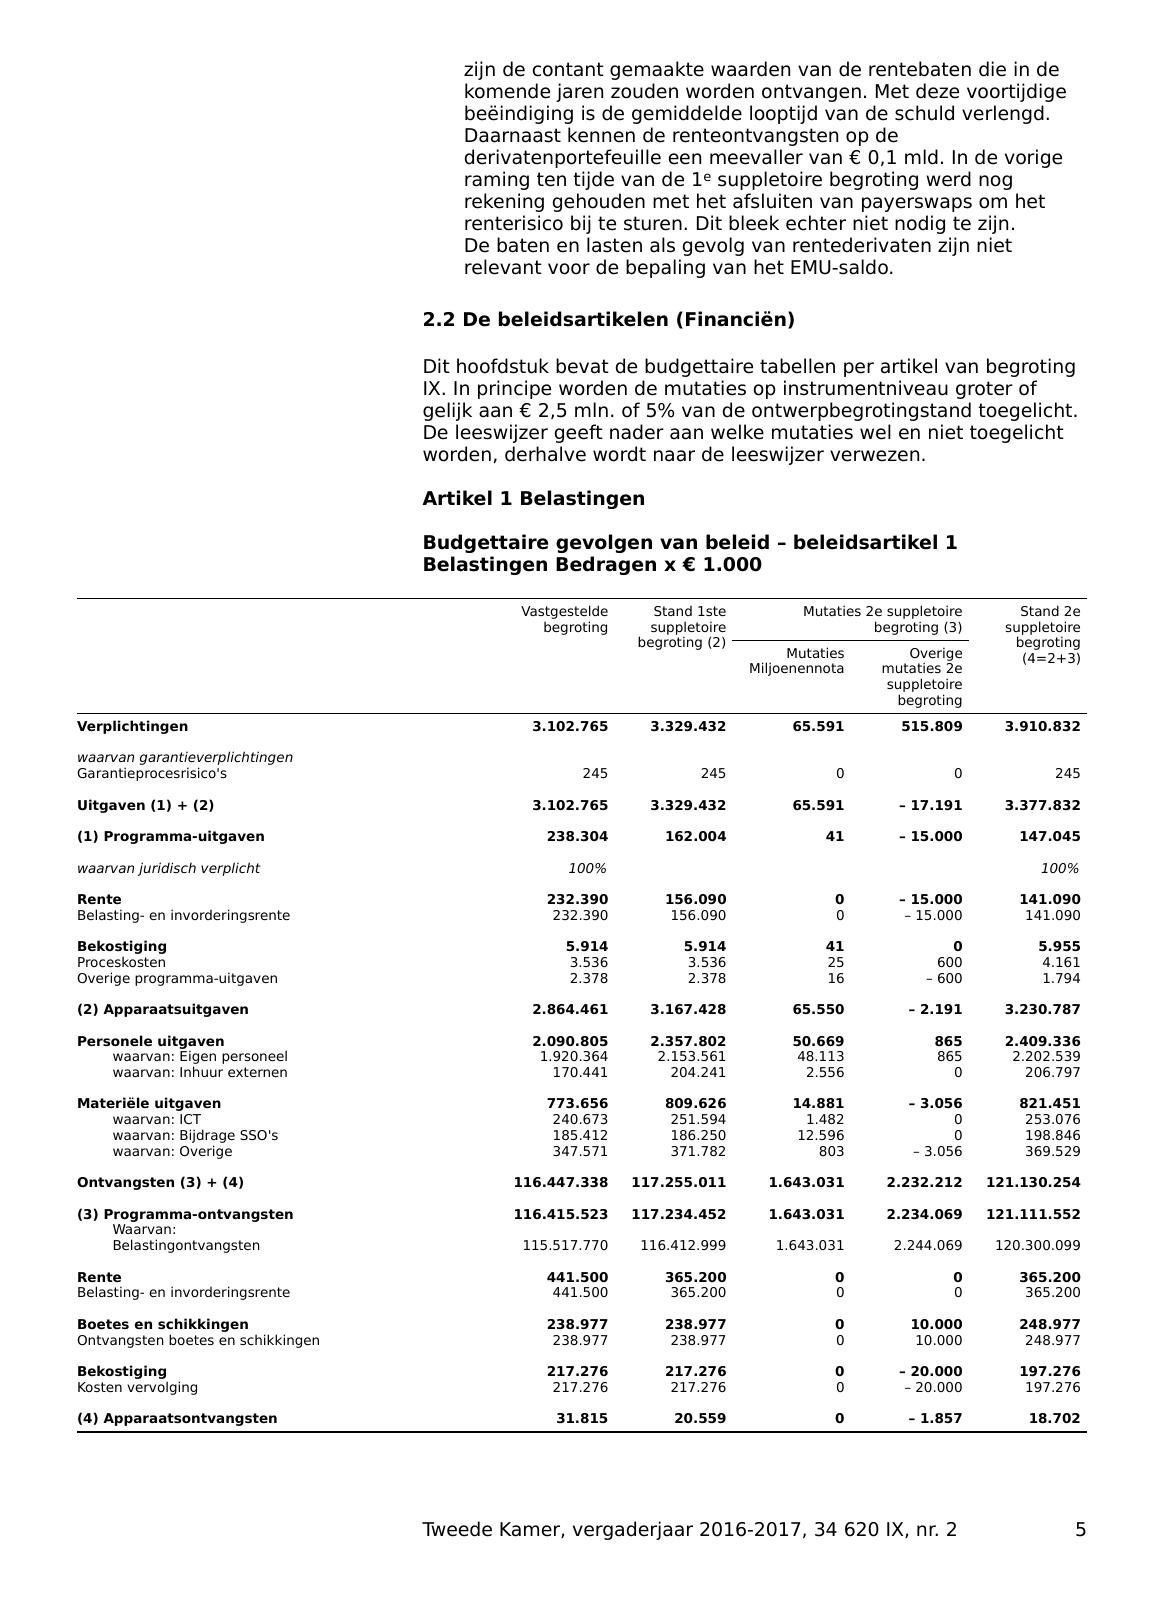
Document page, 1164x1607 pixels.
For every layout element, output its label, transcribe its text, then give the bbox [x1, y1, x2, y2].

table_cell Bekostiging [77, 1364, 496, 1379]
table_cell [496, 1081, 614, 1096]
table_cell [77, 1222, 106, 1238]
table_cell [614, 923, 732, 939]
table_cell [969, 1081, 1087, 1096]
table_cell 121.111.552 [969, 1206, 1087, 1222]
table_cell 245 [496, 766, 614, 782]
table_cell [614, 860, 732, 876]
table_cell waarvan: ICT [106, 1112, 496, 1128]
table_cell Overige programma-uitgaven [77, 971, 496, 986]
table_header Stand 1ste suppletoire begroting (2) [614, 599, 732, 713]
table_cell Belastingontvangsten [106, 1238, 496, 1254]
table_cell 65.550 [732, 1002, 850, 1018]
table_cell 0 [732, 908, 850, 923]
table_cell [496, 876, 614, 892]
table_cell [732, 1159, 850, 1175]
table_cell [732, 1018, 850, 1033]
table_cell [850, 813, 968, 829]
table_cell waarvan: Inhuur externen [106, 1065, 496, 1081]
table_cell 147.045 [969, 829, 1087, 845]
table_cell [77, 1348, 106, 1364]
table_cell [732, 750, 850, 766]
table_cell [850, 845, 968, 860]
table_cell [77, 986, 106, 1002]
table_cell [77, 1301, 106, 1317]
table_cell 120.300.099 [969, 1238, 1087, 1254]
table_cell [106, 876, 496, 892]
table_cell 116.412.999 [614, 1238, 732, 1254]
table_cell 245 [969, 766, 1087, 782]
table_cell [850, 750, 968, 766]
table_cell Rente [77, 1269, 496, 1285]
table_cell 0 [850, 939, 968, 955]
table_cell [106, 845, 496, 860]
table_cell 3.102.765 [496, 714, 614, 734]
table_cell [850, 876, 968, 892]
table_cell Boetes en schikkingen [77, 1317, 496, 1332]
table_cell 2.202.539 [969, 1049, 1087, 1065]
table_cell 115.517.770 [496, 1238, 614, 1254]
table_cell 2.234.069 [850, 1206, 968, 1222]
table_cell [77, 1191, 106, 1206]
table_cell 238.977 [614, 1317, 732, 1332]
table_cell [496, 1191, 614, 1206]
table_cell [614, 1254, 732, 1269]
table_cell [77, 735, 106, 750]
table_cell 20.559 [614, 1411, 732, 1431]
table_cell [496, 1254, 614, 1269]
table_cell 116.447.338 [496, 1175, 614, 1191]
table_cell [614, 986, 732, 1002]
table_cell – 1.857 [850, 1411, 968, 1431]
table_cell 441.500 [496, 1269, 614, 1285]
table_cell [77, 1049, 106, 1065]
table_cell [496, 1395, 614, 1411]
table_cell [106, 1254, 496, 1269]
table_cell 141.090 [969, 908, 1087, 923]
table_cell 821.451 [969, 1096, 1087, 1112]
table_cell [969, 750, 1087, 766]
table_cell [106, 813, 496, 829]
table_cell [969, 813, 1087, 829]
table_cell 0 [732, 1411, 850, 1431]
table_header [106, 599, 496, 640]
table_cell [77, 1081, 106, 1096]
table_cell 0 [732, 1364, 850, 1379]
table_cell [969, 1395, 1087, 1411]
table_cell 248.977 [969, 1332, 1087, 1348]
table_cell 25 [732, 955, 850, 971]
table_cell 0 [732, 1269, 850, 1285]
table_cell 5.914 [496, 939, 614, 955]
table_cell 515.809 [850, 714, 968, 734]
table_cell 10.000 [850, 1332, 968, 1348]
table_cell 365.200 [969, 1285, 1087, 1301]
table_cell 3.167.428 [614, 1002, 732, 1018]
table_cell [77, 1159, 106, 1175]
table_cell 0 [850, 1065, 968, 1081]
table_cell [77, 1238, 106, 1254]
table_cell [732, 813, 850, 829]
table_cell [77, 1065, 106, 1081]
table_cell waarvan juridisch verplicht [77, 860, 496, 876]
table_cell – 17.191 [850, 798, 968, 813]
table_cell [77, 782, 106, 797]
table_cell [732, 1081, 850, 1096]
table_cell Uitgaven (1) + (2) [77, 798, 496, 813]
table_cell Overige mutaties 2e suppletoire begroting [850, 641, 968, 713]
table_cell Ontvangsten (3) + (4) [77, 1175, 496, 1191]
table_cell [850, 1395, 968, 1411]
table_cell 65.591 [732, 714, 850, 734]
table_cell [969, 876, 1087, 892]
table_cell [614, 1159, 732, 1175]
table_cell 5.955 [969, 939, 1087, 955]
table_cell [969, 845, 1087, 860]
table_cell (2) Apparaatsuitgaven [77, 1002, 496, 1018]
table_cell [850, 1081, 968, 1096]
table_cell – 3.056 [850, 1096, 968, 1112]
table_cell 809.626 [614, 1096, 732, 1112]
table_cell waarvan: Eigen personeel [106, 1049, 496, 1065]
table_cell 2.153.561 [614, 1049, 732, 1065]
table_cell [850, 782, 968, 797]
table_cell 217.276 [614, 1364, 732, 1379]
table_cell [969, 986, 1087, 1002]
table_cell 865 [850, 1034, 968, 1049]
table_cell 170.441 [496, 1065, 614, 1081]
table_cell 0 [732, 766, 850, 782]
table_cell (3) Programma-ontvangsten [77, 1206, 496, 1222]
table_cell [732, 782, 850, 797]
table_cell – 20.000 [850, 1364, 968, 1379]
table_cell [106, 1081, 496, 1096]
table_cell [77, 923, 106, 939]
table_cell – 3.056 [850, 1144, 968, 1159]
table_cell 117.255.011 [614, 1175, 732, 1191]
table_cell Rente [77, 892, 496, 908]
table_cell – 2.191 [850, 1002, 968, 1018]
table_cell [850, 735, 968, 750]
table_cell [614, 1395, 732, 1411]
table_cell 865 [850, 1049, 968, 1065]
table_cell 18.702 [969, 1411, 1087, 1431]
table_cell 2.556 [732, 1065, 850, 1081]
table_cell 198.846 [969, 1128, 1087, 1143]
table_cell [969, 923, 1087, 939]
table_cell Garantieprocesrisico's [77, 766, 496, 782]
table_cell 1.794 [969, 971, 1087, 986]
table_cell [732, 1222, 850, 1238]
table_cell waarvan garantieverplichtingen [77, 750, 496, 766]
table_cell [732, 735, 850, 750]
table_cell [969, 1159, 1087, 1175]
table_cell 3.377.832 [969, 798, 1087, 813]
table_cell 0 [850, 1112, 968, 1128]
table_cell [969, 782, 1087, 797]
table_cell 1.643.031 [732, 1206, 850, 1222]
table_cell [969, 1254, 1087, 1269]
table_cell 245 [614, 766, 732, 782]
table_cell 369.529 [969, 1144, 1087, 1159]
table_cell [614, 1301, 732, 1317]
table_cell [77, 1254, 106, 1269]
table_cell 116.415.523 [496, 1206, 614, 1222]
subtitle Artikel 1 Belastingen [422, 488, 1087, 510]
table_cell [732, 986, 850, 1002]
table_header Vastgestelde begroting [496, 599, 614, 713]
table_cell [496, 923, 614, 939]
table_cell [106, 1348, 496, 1364]
table_cell 217.276 [496, 1364, 614, 1379]
table_cell 65.591 [732, 798, 850, 813]
table_cell [732, 1348, 850, 1364]
table_cell [732, 1301, 850, 1317]
table_cell 371.782 [614, 1144, 732, 1159]
table_cell [496, 1159, 614, 1175]
table_cell [850, 986, 968, 1002]
table_cell Waarvan: [106, 1222, 496, 1238]
table_cell [850, 1222, 968, 1238]
table_cell 156.090 [614, 908, 732, 923]
table_cell [850, 1159, 968, 1175]
table_cell [106, 1395, 496, 1411]
table_cell [614, 845, 732, 860]
table_cell 2.409.336 [969, 1034, 1087, 1049]
table_cell 117.234.452 [614, 1206, 732, 1222]
table_cell 441.500 [496, 1285, 614, 1301]
table_cell [106, 782, 496, 797]
table_cell [732, 876, 850, 892]
table_cell [77, 1112, 106, 1128]
table_cell 0 [732, 1332, 850, 1348]
table_cell 14.881 [732, 1096, 850, 1112]
table_cell 3.910.832 [969, 714, 1087, 734]
table_cell 141.090 [969, 892, 1087, 908]
table_cell 10.000 [850, 1317, 968, 1332]
table_cell 0 [850, 766, 968, 782]
table_cell [496, 813, 614, 829]
table_cell 0 [732, 1285, 850, 1301]
table_cell [850, 1301, 968, 1317]
text De baten en lasten als gevolg van rentederivaten zijn niet relevant voor de bepaling van het EMU-saldo. [464, 235, 1087, 279]
table_cell [850, 1254, 968, 1269]
table_cell [106, 923, 496, 939]
table_cell [732, 923, 850, 939]
table_cell 186.250 [614, 1128, 732, 1143]
table_cell [106, 735, 496, 750]
table_cell 0 [732, 1380, 850, 1395]
table_cell [106, 1301, 496, 1317]
table_cell 0 [732, 1317, 850, 1332]
table_cell [496, 750, 614, 766]
table_cell 240.673 [496, 1112, 614, 1128]
table_cell 16 [732, 971, 850, 986]
table_cell 251.594 [614, 1112, 732, 1128]
table_cell [969, 1348, 1087, 1364]
table_cell 2.232.212 [850, 1175, 968, 1191]
table_cell 238.977 [496, 1317, 614, 1332]
table_cell 12.596 [732, 1128, 850, 1143]
table_cell 41 [732, 939, 850, 955]
table_cell [496, 1222, 614, 1238]
table_cell waarvan: Bijdrage SSO's [106, 1128, 496, 1143]
table_cell 0 [732, 892, 850, 908]
table_cell [106, 1159, 496, 1175]
table_cell 0 [850, 1269, 968, 1285]
table_cell – 20.000 [850, 1380, 968, 1395]
table_cell (4) Apparaatsontvangsten [77, 1411, 496, 1431]
table_cell 347.571 [496, 1144, 614, 1159]
table_cell [732, 1395, 850, 1411]
table_cell Ontvangsten boetes en schikkingen [77, 1332, 496, 1348]
table_cell 3.536 [496, 955, 614, 971]
table_cell 803 [732, 1144, 850, 1159]
table_cell [614, 782, 732, 797]
table_cell 185.412 [496, 1128, 614, 1143]
table_cell [496, 1301, 614, 1317]
table_cell [77, 1128, 106, 1143]
table_cell [77, 1018, 106, 1033]
table_cell 156.090 [614, 892, 732, 908]
table_cell [969, 1301, 1087, 1317]
table_cell 3.230.787 [969, 1002, 1087, 1018]
table_cell 238.304 [496, 829, 614, 845]
table_cell 197.276 [969, 1380, 1087, 1395]
table_cell 1.920.364 [496, 1049, 614, 1065]
table_cell [969, 1018, 1087, 1033]
table_cell Materiële uitgaven [77, 1096, 496, 1112]
table_cell 162.004 [614, 829, 732, 845]
table_cell [77, 1144, 106, 1159]
table_cell [614, 750, 732, 766]
table_cell [614, 1348, 732, 1364]
table_cell [614, 876, 732, 892]
table_cell 204.241 [614, 1065, 732, 1081]
table_cell 0 [850, 1128, 968, 1143]
table_cell [732, 860, 850, 876]
table_cell [850, 1348, 968, 1364]
table_cell 48.113 [732, 1049, 850, 1065]
table_cell [850, 860, 968, 876]
table_cell 3.329.432 [614, 714, 732, 734]
table_cell 600 [850, 955, 968, 971]
table_cell [496, 1348, 614, 1364]
table_cell Proceskosten [77, 955, 496, 971]
table_cell 1.643.031 [732, 1175, 850, 1191]
table_cell 217.276 [614, 1380, 732, 1395]
text Dit hoofdstuk bevat de budgettaire tabellen per artikel van begroting IX. In principe worden de mutaties op instrumentniveau groter of gelijk aan € 2,5 mln. of 5% van de ontwerpbegrotingstand toegelicht. De leeswijzer geeft nader aan welke mutaties wel en niet toegelicht worden, derhalve wordt naar de leeswijzer verwezen. [422, 356, 1087, 466]
table_header Mutaties 2e suppletoire begroting (3) [732, 599, 968, 640]
table_cell Belasting- en invorderingsrente [77, 908, 496, 923]
table_cell [77, 1395, 106, 1411]
table_cell [77, 813, 106, 829]
table_cell [969, 735, 1087, 750]
text zijn de contant gemaakte waarden van de rentebaten die in de komende jaren zouden worden ontvangen. Met deze voortijdige beëindiging is de gemiddelde looptijd van de schuld verlengd. Daarnaast kennen de renteontvangsten op de derivatenportefeuille een meevaller van € 0,1 mld. In de vorige raming ten tijde van de 1e suppletoire begroting werd nog rekening gehouden met het afsluiten van payerswaps om het renterisico bij te sturen. Dit bleek echter niet nodig te zijn. [464, 59, 1087, 235]
table_cell 3.536 [614, 955, 732, 971]
table_cell waarvan: Overige [106, 1144, 496, 1159]
table_cell Bekostiging [77, 939, 496, 955]
table_cell – 15.000 [850, 892, 968, 908]
table_header [77, 599, 106, 640]
table_cell 197.276 [969, 1364, 1087, 1379]
table_cell 100% [969, 860, 1087, 876]
table_cell 217.276 [496, 1380, 614, 1395]
table_cell 4.161 [969, 955, 1087, 971]
table_cell 31.815 [496, 1411, 614, 1431]
table_cell [732, 1254, 850, 1269]
table_cell [496, 986, 614, 1002]
table_cell 206.797 [969, 1065, 1087, 1081]
table_cell 2.378 [614, 971, 732, 986]
table_cell [496, 782, 614, 797]
table_cell Belasting- en invorderingsrente [77, 1285, 496, 1301]
table_cell [106, 1191, 496, 1206]
table_cell 253.076 [969, 1112, 1087, 1128]
table_cell 232.390 [496, 908, 614, 923]
table_cell 2.244.069 [850, 1238, 968, 1254]
table_cell 121.130.254 [969, 1175, 1087, 1191]
text Budgettaire gevolgen van beleid – beleidsartikel 1 Belastingen Bedragen x € 1.000 [422, 532, 1087, 576]
table_cell Personele uitgaven [77, 1034, 496, 1049]
table_cell 238.977 [496, 1332, 614, 1348]
table_cell [850, 1191, 968, 1206]
table_cell [614, 813, 732, 829]
table_cell 773.656 [496, 1096, 614, 1112]
table_header Stand 2e suppletoire begroting (4=2+3) [969, 599, 1087, 713]
table_cell 2.090.805 [496, 1034, 614, 1049]
table_cell [106, 640, 496, 713]
table_cell [496, 1018, 614, 1033]
table_cell [614, 1018, 732, 1033]
table_cell Verplichtingen [77, 714, 496, 734]
table_cell [614, 735, 732, 750]
table_cell [969, 1191, 1087, 1206]
table_cell [850, 923, 968, 939]
table_cell [77, 640, 106, 713]
table_cell (1) Programma-uitgaven [77, 829, 496, 845]
table_cell Mutaties Miljoenennota [732, 641, 850, 713]
table_cell 232.390 [496, 892, 614, 908]
table_cell [77, 845, 106, 860]
table_cell 365.200 [969, 1269, 1087, 1285]
table_cell 0 [850, 1285, 968, 1301]
table_cell 238.977 [614, 1332, 732, 1348]
table_cell 1.482 [732, 1112, 850, 1128]
table_cell 2.864.461 [496, 1002, 614, 1018]
table_cell [496, 845, 614, 860]
table_cell [969, 1222, 1087, 1238]
table_cell [496, 735, 614, 750]
table_cell [732, 1191, 850, 1206]
table_cell [106, 1018, 496, 1033]
table_cell [614, 1081, 732, 1096]
table_cell 1.643.031 [732, 1238, 850, 1254]
table_cell 41 [732, 829, 850, 845]
table_cell [614, 1222, 732, 1238]
table_cell [77, 876, 106, 892]
table_cell – 15.000 [850, 908, 968, 923]
table_cell 365.200 [614, 1269, 732, 1285]
table_cell – 600 [850, 971, 968, 986]
table_cell 365.200 [614, 1285, 732, 1301]
table_cell [850, 1018, 968, 1033]
table_cell 2.357.802 [614, 1034, 732, 1049]
table_cell 50.669 [732, 1034, 850, 1049]
table_cell [106, 986, 496, 1002]
table_cell – 15.000 [850, 829, 968, 845]
table_cell 3.329.432 [614, 798, 732, 813]
table_cell [614, 1191, 732, 1206]
table_cell 100% [496, 860, 614, 876]
table_cell 3.102.765 [496, 798, 614, 813]
table_cell [732, 845, 850, 860]
table_cell Kosten vervolging [77, 1380, 496, 1395]
table_cell 5.914 [614, 939, 732, 955]
table_cell 2.378 [496, 971, 614, 986]
table_cell 248.977 [969, 1317, 1087, 1332]
subtitle 2.2 De beleidsartikelen (Financiën) [422, 309, 1087, 331]
